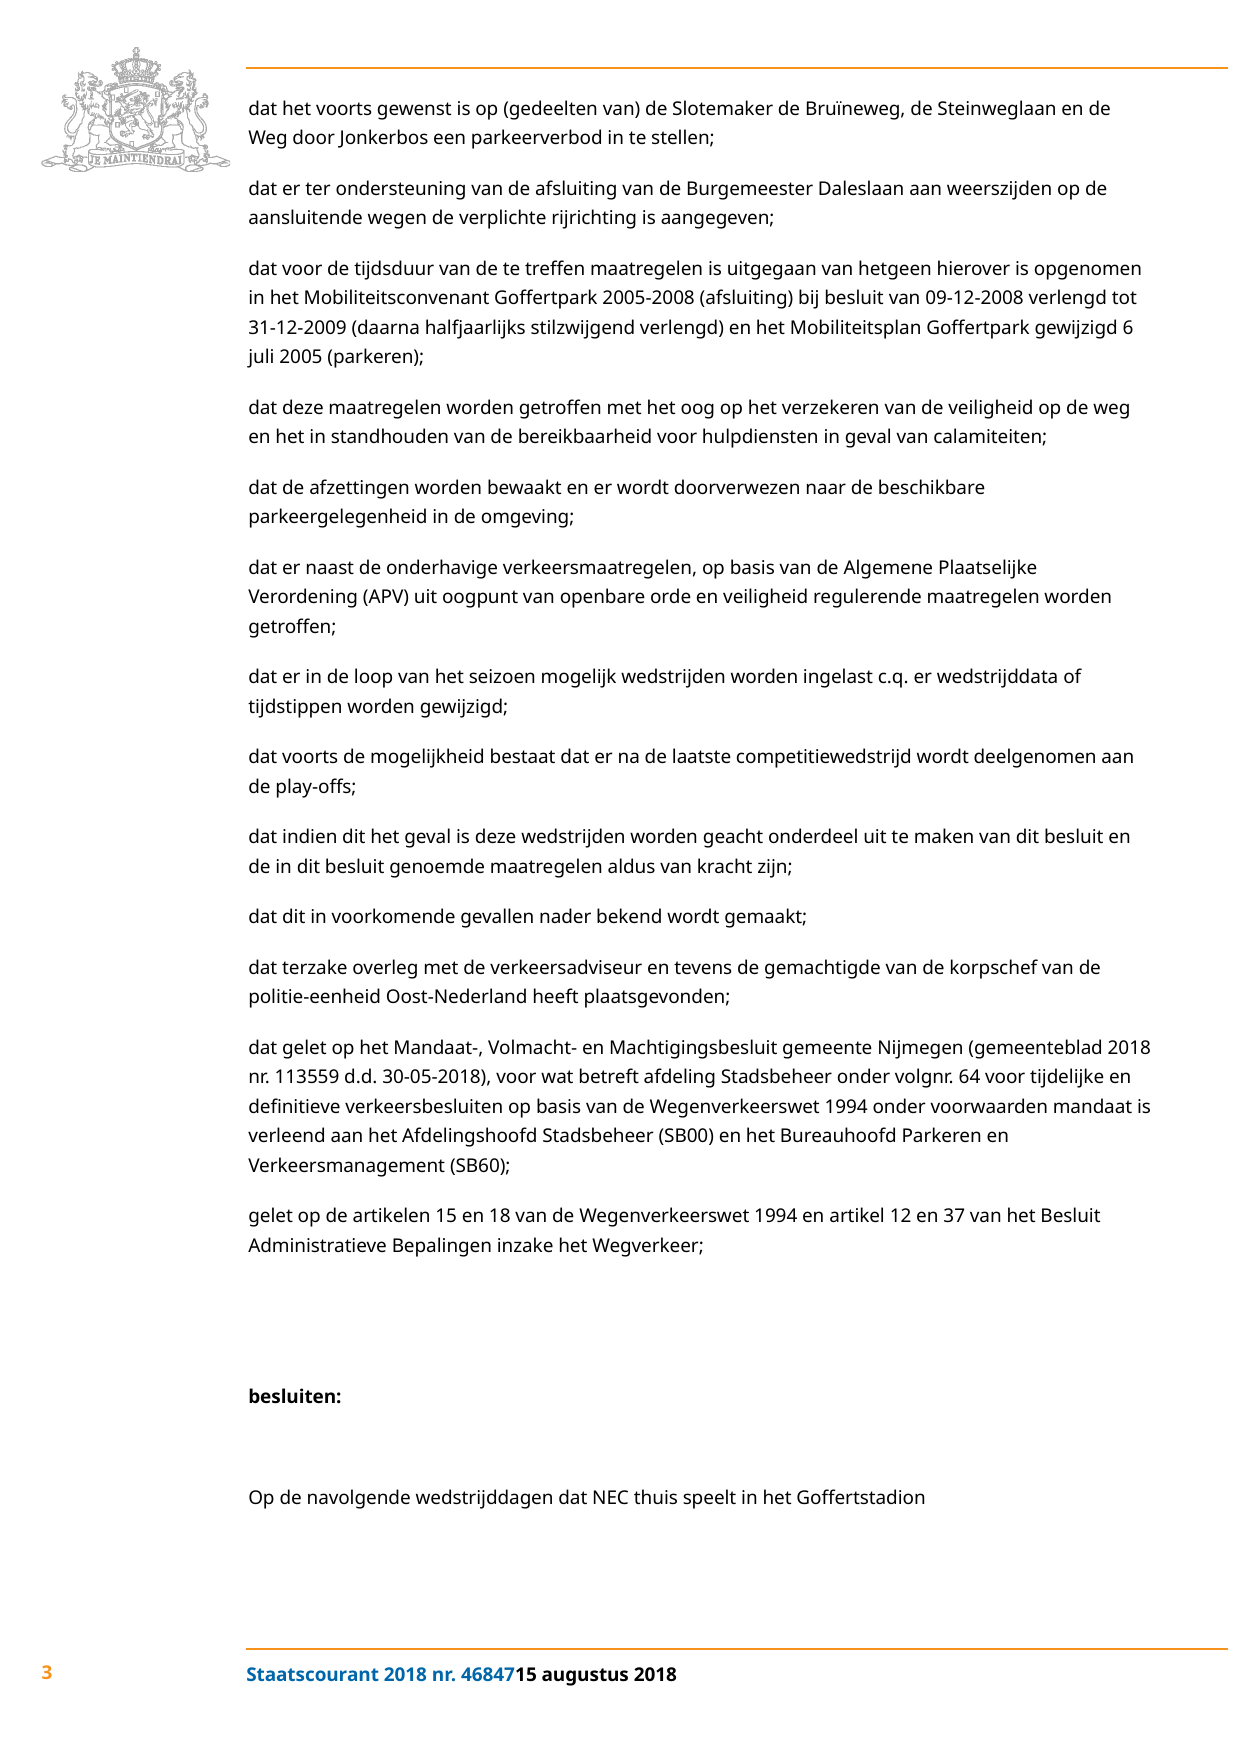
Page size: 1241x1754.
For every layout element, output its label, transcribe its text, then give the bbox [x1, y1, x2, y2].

text dat indien dit het geval is deze wedstrijden worden geacht onderdeel uit te maken van dit besluit en de in dit besluit genoemde maatregelen aldus van kracht zijn; [248, 823, 1152, 879]
text dat terzake overleg met de verkeersadviseur en tevens de gemachtigde van de korpschef van de politie-eenheid Oost-Nederland heeft plaatsgevonden; [248, 954, 1152, 1009]
text dat het voorts gewenst is op (gedeelten van) de Slotemaker de Bruïneweg, de Steinweglaan en de Weg door Jonkerbos een parkeerverbod in te stellen; [248, 95, 1152, 150]
text besluiten: [248, 1383, 1152, 1409]
text dat voor de tijdsduur van de te treffen maatregelen is uitgegaan van hetgeen hierover is opgenomen in het Mobiliteitsconvenant Goffertpark 2005-2008 (afsluiting) bij besluit van 09-12-2008 verlengd tot 31-12-2009 (daarna halfjaarlijks stilzwijgend verlengd) en het Mobiliteitsplan Goffertpark gewijzigd 6 juli 2005 (parkeren); [248, 255, 1152, 369]
picture [41, 47, 231, 172]
text dat deze maatregelen worden getroffen met het oog op het verzekeren van de veiligheid op de weg en het in standhouden van de bereikbaarheid voor hulpdiensten in geval van calamiteiten; [248, 394, 1152, 449]
text dat voorts de mogelijkheid bestaat dat er na de laatste competitiewedstrijd wordt deelgenomen aan de play-offs; [248, 743, 1152, 799]
text dat er ter ondersteuning van de afsluiting van de Burgemeester Daleslaan aan weerszijden op de aansluitende wegen de verplichte rijrichting is aangegeven; [248, 175, 1152, 230]
text dat er in de loop van het seizoen mogelijk wedstrijden worden ingelast c.q. er wedstrijddata of tijdstippen worden gewijzigd; [248, 663, 1152, 719]
text dat gelet op het Mandaat-, Volmacht- en Machtigingsbesluit gemeente Nijmegen (gemeenteblad 2018 nr. 113559 d.d. 30-05-2018), voor wat betreft afdeling Stadsbeheer onder volgnr. 64 voor tijdelijke en definitieve verkeersbesluiten op basis van de Wegenverkeerswet 1994 onder voorwaarden mandaat is verleend aan het Afdelingshoofd Stadsbeheer (SB00) en het Bureauhoofd Parkeren en Verkeersmanagement (SB60); [248, 1034, 1152, 1178]
text dat dit in voorkomende gevallen nader bekend wordt gemaakt; [248, 903, 1152, 929]
text dat er naast de onderhavige verkeersmaatregelen, op basis van de Algemene Plaatselijke Verordening (APV) uit oogpunt van openbare orde en veiligheid regulerende maatregelen worden getroffen; [248, 554, 1152, 639]
text dat de afzettingen worden bewaakt en er wordt doorverwezen naar de beschikbare parkeergelegenheid in de omgeving; [248, 474, 1152, 529]
text Op de navolgende wedstrijddagen dat NEC thuis speelt in het Goffertstadion [248, 1484, 1152, 1510]
text gelet op de artikelen 15 en 18 van de Wegenverkeerswet 1994 en artikel 12 en 37 van het Besluit Administratieve Bepalingen inzake het Wegverkeer; [248, 1203, 1152, 1258]
